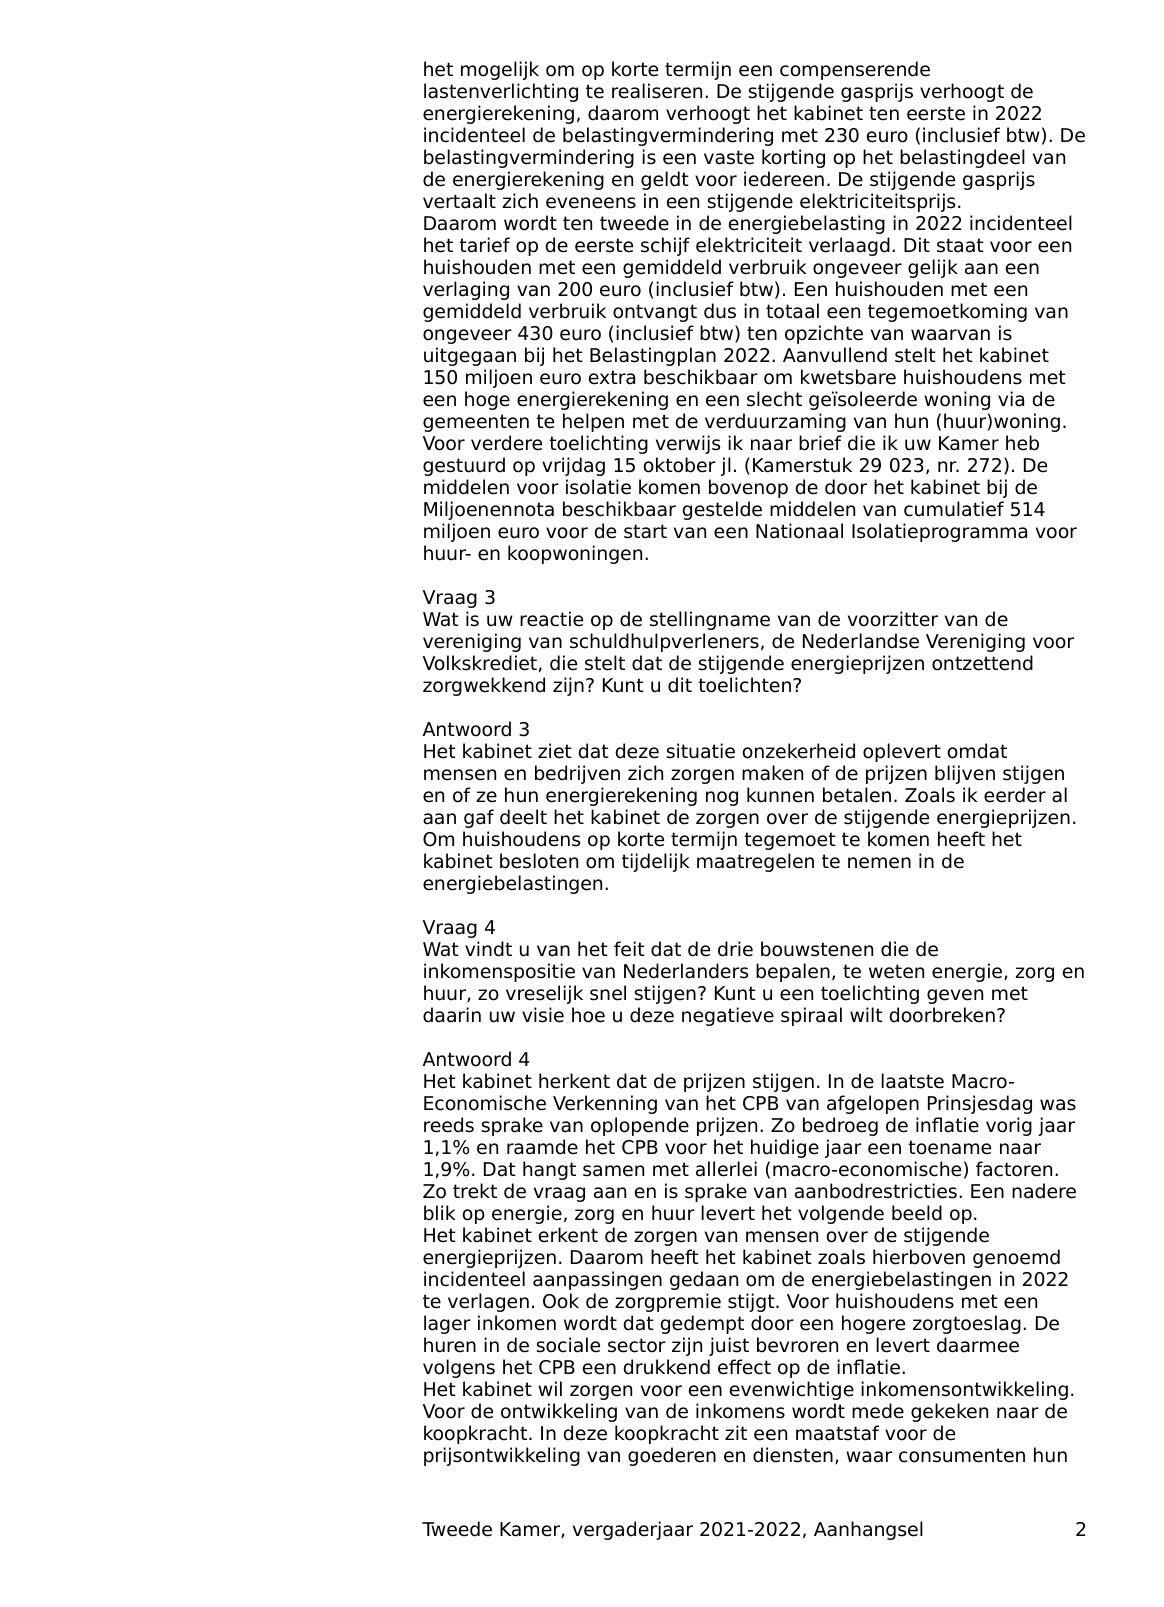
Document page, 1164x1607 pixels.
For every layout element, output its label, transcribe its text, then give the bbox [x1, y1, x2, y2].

text Antwoord 3 [422, 719, 1087, 741]
text Het kabinet ziet dat deze situatie onzekerheid oplevert omdat mensen en bedrijven zich zorgen maken of de prijzen blijven stijgen en of ze hun energierekening nog kunnen betalen. Zoals ik eerder al aan gaf deelt het kabinet de zorgen over de stijgende energieprijzen. Om huishoudens op korte termijn tegemoet te komen heeft het kabinet besloten om tijdelijk maatregelen te nemen in de energiebelastingen. [422, 741, 1087, 895]
text Wat is uw reactie op de stellingname van de voorzitter van de vereniging van schuldhulpverleners, de Nederlandse Vereniging voor Volkskrediet, die stelt dat de stijgende energieprijzen ontzettend zorgwekkend zijn? Kunt u dit toelichten? [422, 609, 1087, 697]
text Het kabinet erkent de zorgen van mensen over de stijgende energieprijzen. Daarom heeft het kabinet zoals hierboven genoemd incidenteel aanpassingen gedaan om de energiebelastingen in 2022 te verlagen. Ook de zorgpremie stijgt. Voor huishoudens met een lager inkomen wordt dat gedempt door een hogere zorgtoeslag. De huren in de sociale sector zijn juist bevroren en levert daarmee volgens het CPB een drukkend effect op de inflatie. [422, 1225, 1087, 1379]
text Het kabinet wil zorgen voor een evenwichtige inkomensontwikkeling. Voor de ontwikkeling van de inkomens wordt mede gekeken naar de koopkracht. In deze koopkracht zit een maatstaf voor de prijsontwikkeling van goederen en diensten, waar consumenten hun [422, 1379, 1087, 1467]
text het mogelijk om op korte termijn een compenserende lastenverlichting te realiseren. De stijgende gasprijs verhoogt de energierekening, daarom verhoogt het kabinet ten eerste in 2022 incidenteel de belastingvermindering met 230 euro (inclusief btw). De belastingvermindering is een vaste korting op het belastingdeel van de energierekening en geldt voor iedereen. De stijgende gasprijs vertaalt zich eveneens in een stijgende elektriciteitsprijs. [422, 59, 1087, 213]
text Vraag 4 [422, 917, 1087, 939]
text Daarom wordt ten tweede in de energiebelasting in 2022 incidenteel het tarief op de eerste schijf elektriciteit verlaagd. Dit staat voor een huishouden met een gemiddeld verbruik ongeveer gelijk aan een verlaging van 200 euro (inclusief btw). Een huishouden met een gemiddeld verbruik ontvangt dus in totaal een tegemoetkoming van ongeveer 430 euro (inclusief btw) ten opzichte van waarvan is uitgegaan bij het Belastingplan 2022. Aanvullend stelt het kabinet 150 miljoen euro extra beschikbaar om kwetsbare huishoudens met een hoge energierekening en een slecht geïsoleerde woning via de gemeenten te helpen met de verduurzaming van hun (huur)woning. Voor verdere toelichting verwijs ik naar brief die ik uw Kamer heb gestuurd op vrijdag 15 oktober jl. (Kamerstuk 29 023, nr. 272). De middelen voor isolatie komen bovenop de door het kabinet bij de Miljoenennota beschikbaar gestelde middelen van cumulatief 514 miljoen euro voor de start van een Nationaal Isolatieprogramma voor huur- en koopwoningen. [422, 213, 1087, 564]
text Het kabinet herkent dat de prijzen stijgen. In de laatste Macro-Economische Verkenning van het CPB van afgelopen Prinsjesdag was reeds sprake van oplopende prijzen. Zo bedroeg de inflatie vorig jaar 1,1% en raamde het CPB voor het huidige jaar een toename naar 1,9%. Dat hangt samen met allerlei (macro-economische) factoren. Zo trekt de vraag aan en is sprake van aanbodrestricties. Een nadere blik op energie, zorg en huur levert het volgende beeld op. [422, 1071, 1087, 1225]
text Antwoord 4 [422, 1049, 1087, 1071]
text Vraag 3 [422, 587, 1087, 609]
text Wat vindt u van het feit dat de drie bouwstenen die de inkomenspositie van Nederlanders bepalen, te weten energie, zorg en huur, zo vreselijk snel stijgen? Kunt u een toelichting geven met daarin uw visie hoe u deze negatieve spiraal wilt doorbreken? [422, 939, 1087, 1027]
